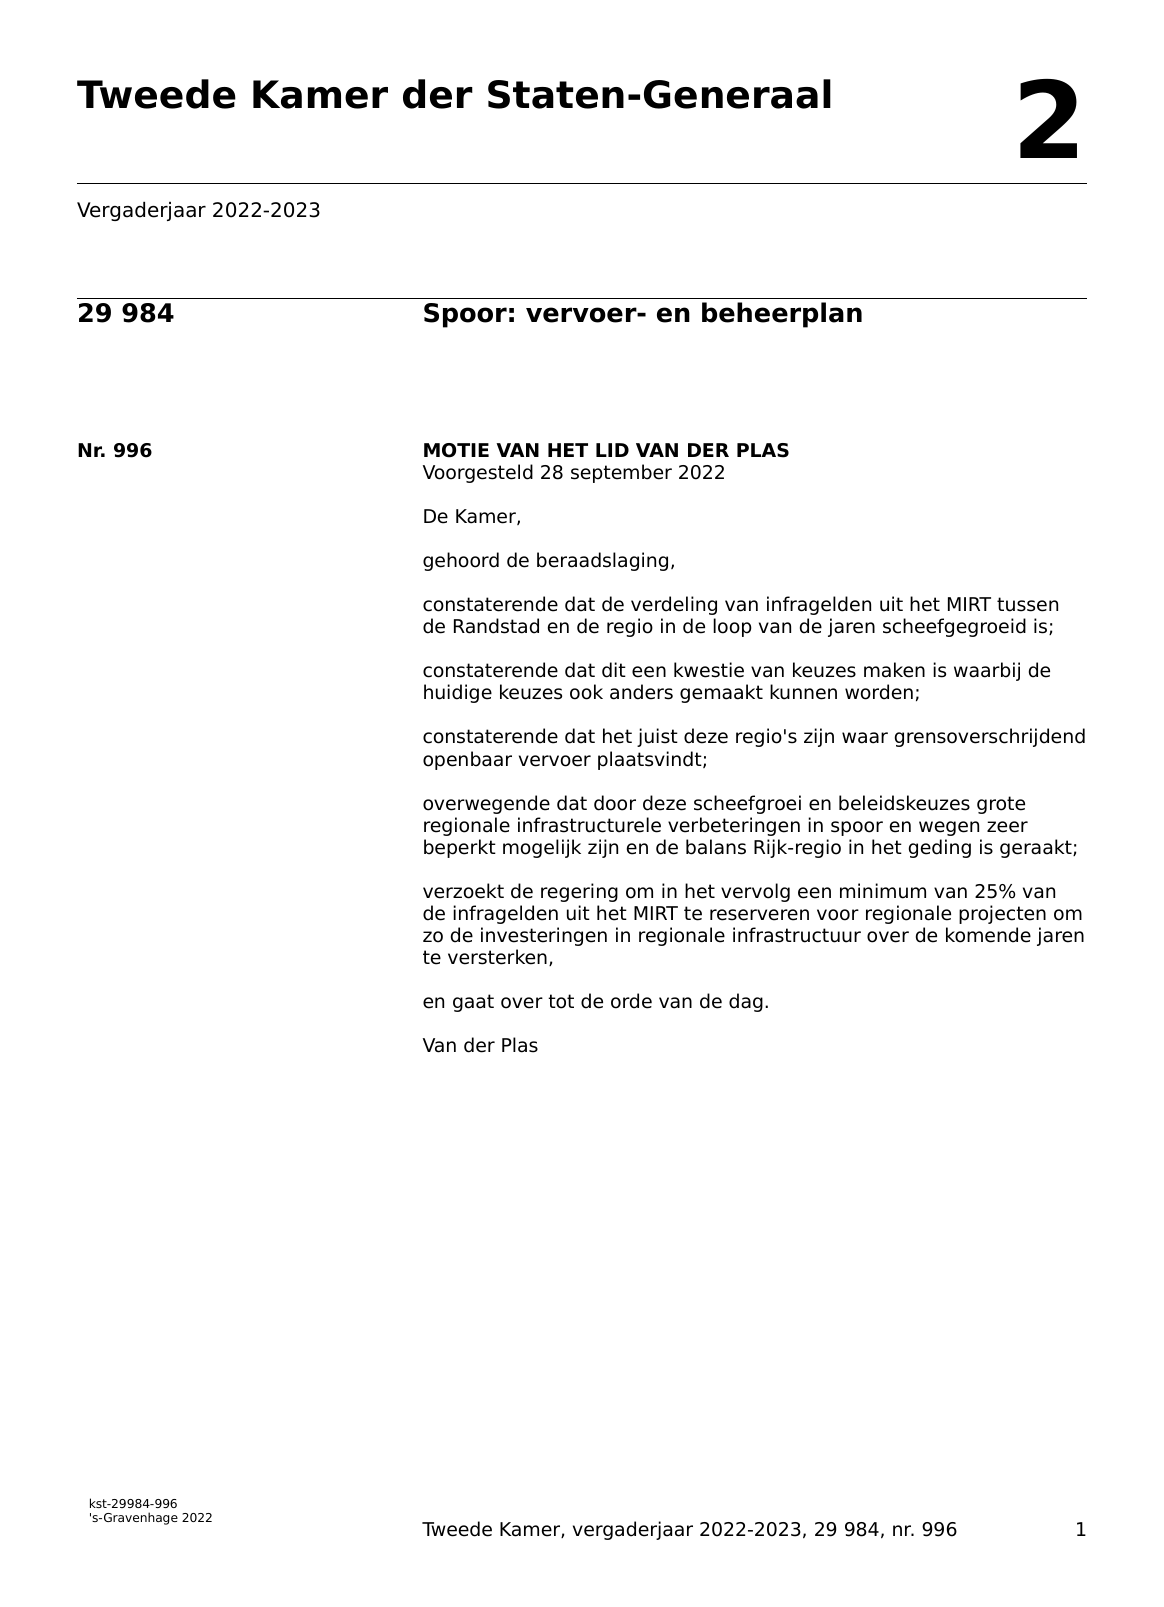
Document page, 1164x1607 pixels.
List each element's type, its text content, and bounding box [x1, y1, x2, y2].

table_header Tweede Kamer der Staten-Generaal [77, 59, 886, 183]
text constaterende dat het juist deze regio's zijn waar grensoverschrijdend openbaar vervoer plaatsvindt; [422, 726, 1087, 770]
text constaterende dat dit een kwestie van keuzes maken is waarbij de huidige keuzes ook anders gemaakt kunnen worden; [422, 660, 1087, 704]
text verzoekt de regering om in het vervolg een minimum van 25% van de infragelden uit het MIRT te reserveren voor regionale projecten om zo de investeringen in regionale infrastructuur over de komende jaren te versterken, [422, 881, 1087, 969]
text en gaat over tot de orde van de dag. [422, 991, 1087, 1013]
table_header 2 [886, 59, 1087, 183]
table_cell Vergaderjaar 2022-2023 [77, 184, 1087, 298]
text De Kamer, [422, 506, 1087, 528]
text 's-Gravenhage 2022 [88, 1511, 323, 1525]
text gehoord de beraadslaging, [422, 550, 1087, 572]
text Van der Plas [422, 1035, 1087, 1057]
text overwegende dat door deze scheefgroei en beleidskeuzes grote regionale infrastructurele verbeteringen in spoor en wegen zeer beperkt mogelijk zijn en de balans Rijk-regio in het geding is geraakt; [422, 793, 1087, 858]
text constaterende dat de verdeling van infragelden uit het MIRT tussen de Randstad en de regio in de loop van de jaren scheefgegroeid is; [422, 594, 1087, 638]
subtitle Nr. 996 MOTIE VAN HET LID VAN DER PLAS [77, 440, 1087, 462]
text Voorgesteld 28 september 2022 [422, 462, 1087, 484]
text kst-29984-996 [88, 1497, 323, 1511]
subtitle 29 984 Spoor: vervoer- en beheerplan [77, 299, 1087, 329]
